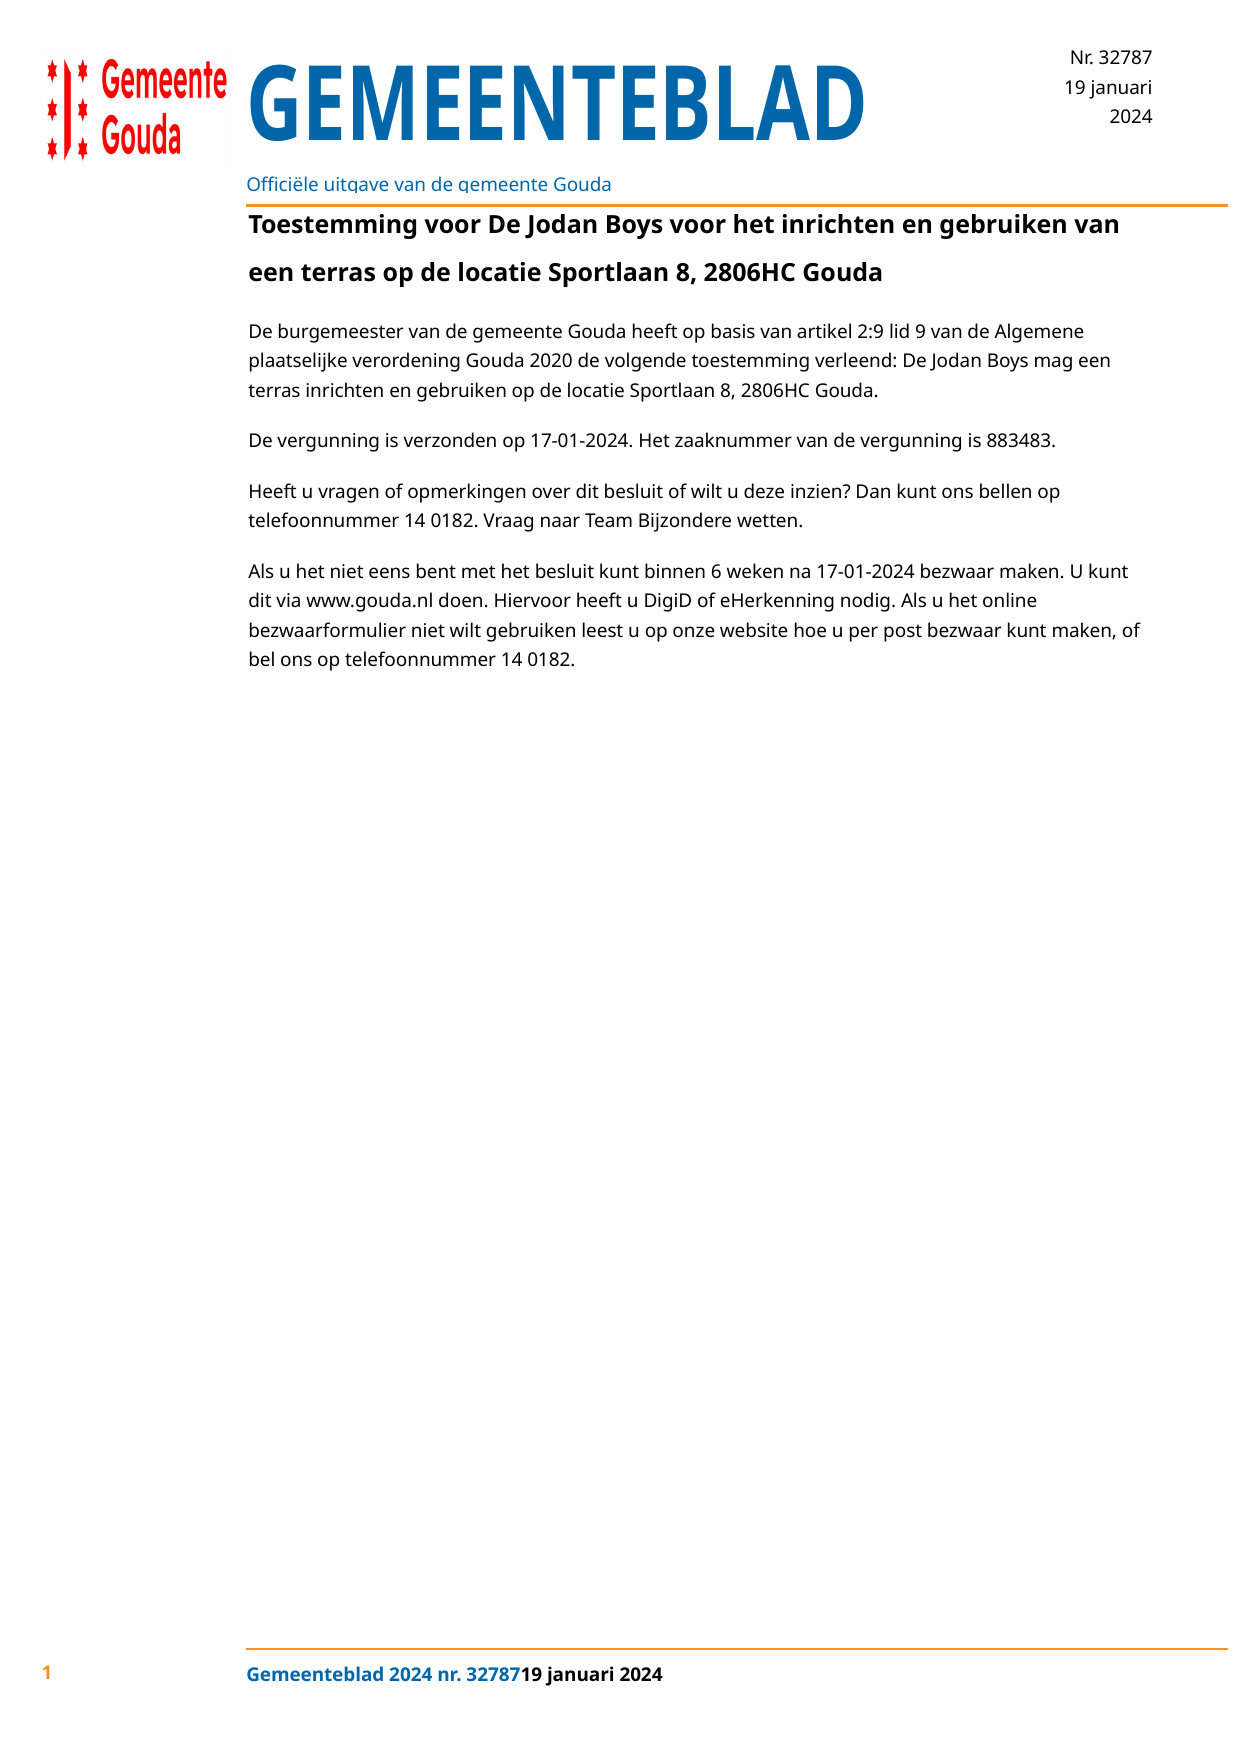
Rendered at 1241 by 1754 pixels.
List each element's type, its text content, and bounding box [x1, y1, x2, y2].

picture [41, 47, 231, 172]
text Als u het niet eens bent met het besluit kunt binnen 6 weken na 17-01-2024 bezwaar maken. U kunt dit via www.gouda.nl doen. Hiervoor heeft u DigiD of eHerkenning nodig. Als u het online bezwaarformulier niet wilt gebruiken leest u op onze website hoe u per post bezwaar kunt maken, of bel ons op telefoonnummer 14 0182. [248, 558, 1152, 672]
text De vergunning is verzonden op 17-01-2024. Het zaaknummer van de vergunning is 883483. [248, 427, 1152, 453]
text Toestemming voor De Jodan Boys voor het inrichten en gebruiken van een terras op de locatie Sportlaan 8, 2806HC Gouda [248, 207, 1152, 288]
text De burgemeester van de gemeente Gouda heeft op basis van artikel 2:9 lid 9 van de Algemene plaatselijke verordening Gouda 2020 de volgende toestemming verleend: De Jodan Boys mag een terras inrichten en gebruiken op de locatie Sportlaan 8, 2806HC Gouda. [248, 318, 1152, 403]
text Heeft u vragen of opmerkingen over dit besluit of wilt u deze inzien? Dan kunt ons bellen op telefoonnummer 14 0182. Vraag naar Team Bijzondere wetten. [248, 478, 1152, 533]
